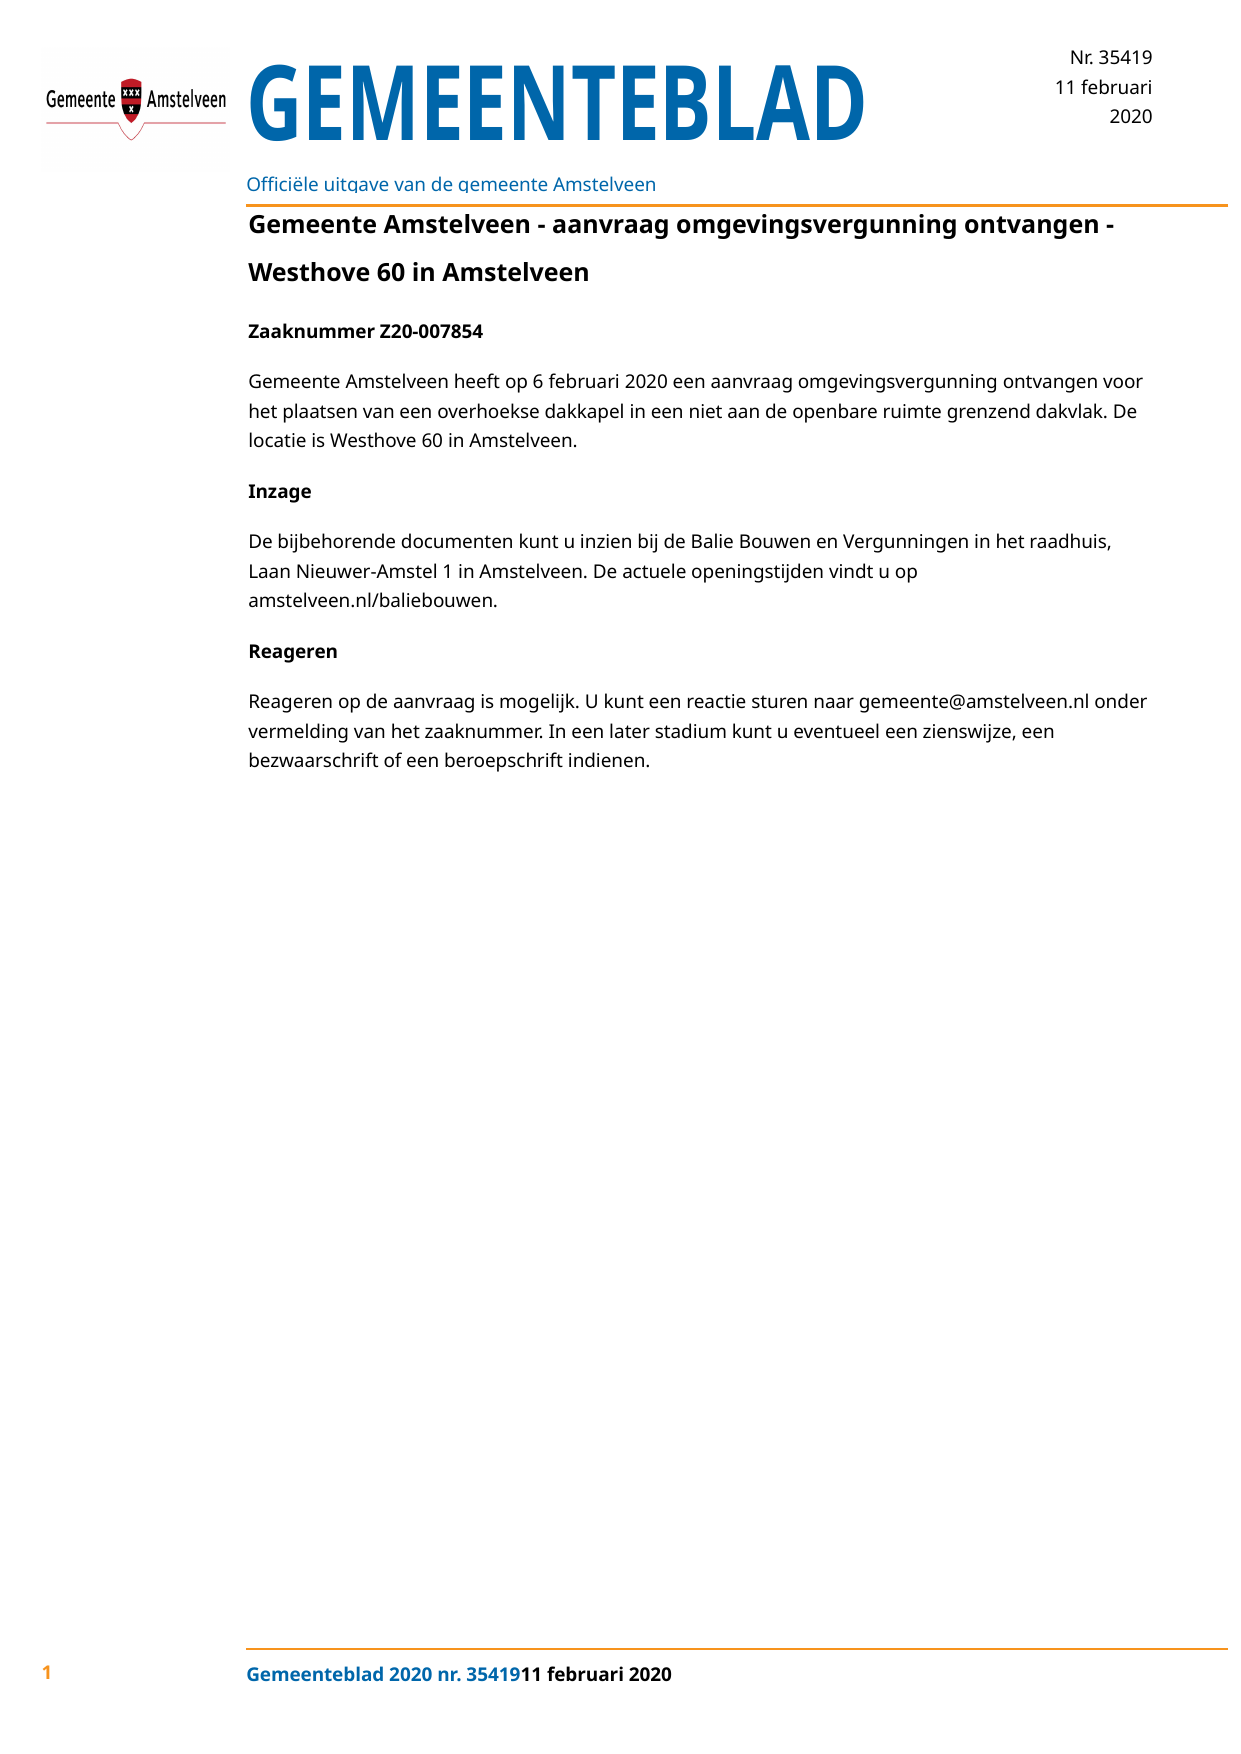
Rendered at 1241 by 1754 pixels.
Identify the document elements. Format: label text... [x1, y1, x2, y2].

text Reageren op de aanvraag is mogelijk. U kunt een reactie sturen naar gemeente@amstelveen.nl onder vermelding van het zaaknummer. In een later stadium kunt u eventueel een zienswijze, een bezwaarschrift of een beroepschrift indienen. [248, 688, 1152, 773]
text Inzage [248, 478, 1152, 504]
text Zaaknummer Z20-007854 [248, 318, 1152, 344]
text Reageren [248, 638, 1152, 664]
picture [41, 47, 231, 172]
text De bijbehorende documenten kunt u inzien bij de Balie Bouwen en Vergunningen in het raadhuis, Laan Nieuwer-Amstel 1 in Amstelveen. De actuele openingstijden vindt u op amstelveen.nl/baliebouwen. [248, 528, 1152, 613]
text Gemeente Amstelveen heeft op 6 februari 2020 een aanvraag omgevingsvergunning ontvangen voor het plaatsen van een overhoekse dakkapel in een niet aan de openbare ruimte grenzend dakvlak. De locatie is Westhove 60 in Amstelveen. [248, 368, 1152, 453]
text Gemeente Amstelveen - aanvraag omgevingsvergunning ontvangen - Westhove 60 in Amstelveen [248, 207, 1152, 288]
